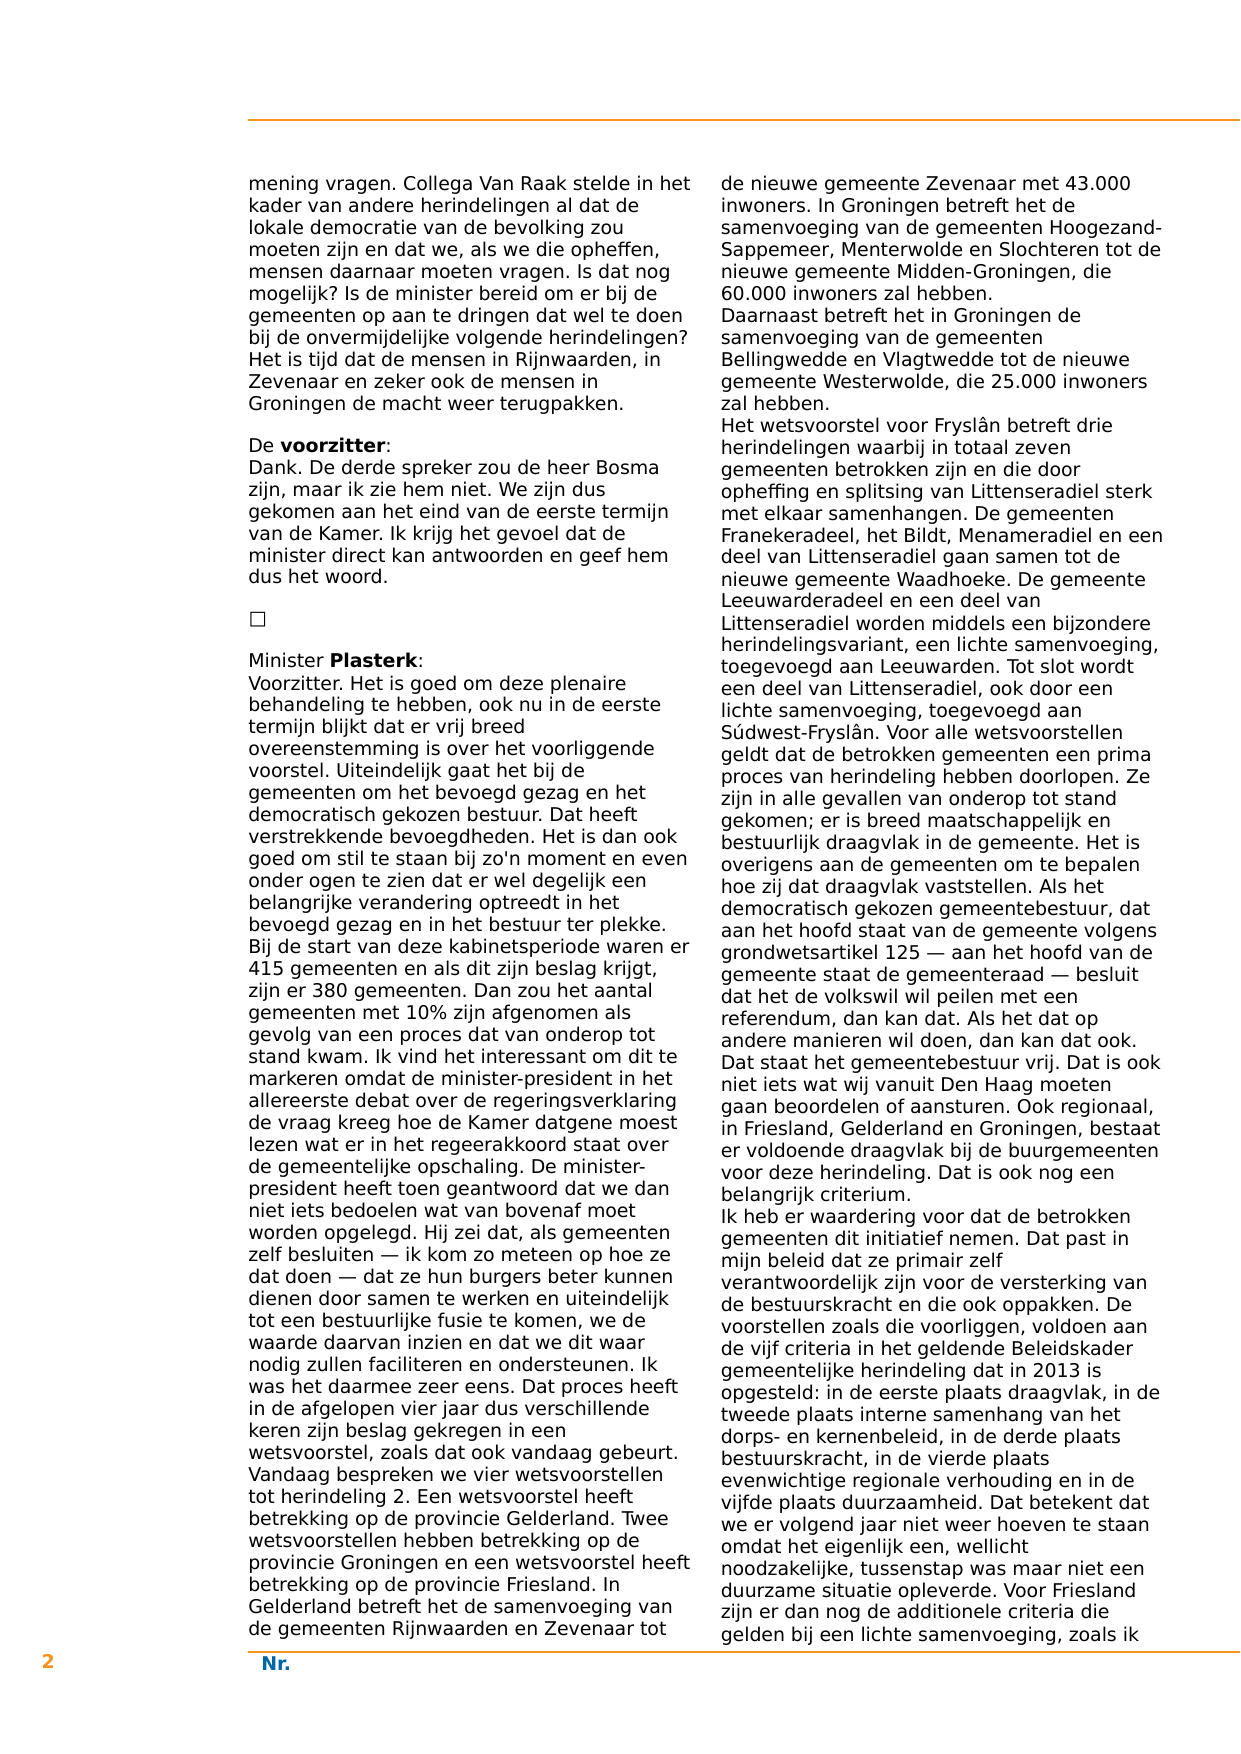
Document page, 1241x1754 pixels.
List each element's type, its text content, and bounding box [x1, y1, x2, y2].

text Daarnaast betreft het in Groningen de samenvoeging van de gemeenten Bellingwedde en Vlagtwedde tot de nieuwe gemeente Westerwolde, die 25.000 inwoners zal hebben. [721, 305, 1163, 414]
text Dank. De derde spreker zou de heer Bosma zijn, maar ik zie hem niet. We zijn dus gekomen aan het eind van de eerste termijn van de Kamer. Ik krijg het gevoel dat de minister direct kan antwoorden en geef hem dus het woord. [248, 457, 691, 588]
text Minister Plasterk: [248, 650, 691, 672]
text Bij de start van deze kabinetsperiode waren er 415 gemeenten en als dit zijn beslag krijgt, zijn er 380 gemeenten. Dan zou het aantal gemeenten met 10% zijn afgenomen als gevolg van een proces dat van onderop tot stand kwam. Ik vind het interessant om dit te markeren omdat de minister-president in het allereerste debat over de regeringsverklaring de vraag kreeg hoe de Kamer datgene moest lezen wat er in het regeerakkoord staat over de gemeentelijke opschaling. De minister-president heeft toen geantwoord dat we dan niet iets bedoelen wat van bovenaf moet worden opgelegd. Hij zei dat, als gemeenten zelf besluiten — ik kom zo meteen op hoe ze dat doen — dat ze hun burgers beter kunnen dienen door samen te werken en uiteindelijk tot een bestuurlijke fusie te komen, we de waarde daarvan inzien en dat we dit waar nodig zullen faciliteren en ondersteunen. Ik was het daarmee zeer eens. Dat proces heeft in de afgelopen vier jaar dus verschillende keren zijn beslag gekregen in een wetsvoorstel, zoals dat ook vandaag gebeurt. [248, 936, 691, 1464]
text Vandaag bespreken we vier wetsvoorstellen tot herindeling 2. Een wetsvoorstel heeft betrekking op de provincie Gelderland. Twee wetsvoorstellen hebben betrekking op de provincie Groningen en een wetsvoorstel heeft betrekking op de provincie Friesland. In Gelderland betreft het de samenvoeging van de gemeenten Rijnwaarden en Zevenaar tot [248, 1464, 691, 1639]
text Het is tijd dat de mensen in Rijnwaarden, in Zevenaar en zeker ook de mensen in Groningen de macht weer terugpakken. [248, 349, 691, 414]
text Het wetsvoorstel voor Fryslân betreft drie herindelingen waarbij in totaal zeven gemeenten betrokken zijn en die door opheffing en splitsing van Littenseradiel sterk met elkaar samenhangen. De gemeenten Franekeradeel, het Bildt, Menameradiel en een deel van Littenseradiel gaan samen tot de nieuwe gemeente Waadhoeke. De gemeente Leeuwarderadeel en een deel van Littenseradiel worden middels een bijzondere herindelingsvariant, een lichte samenvoeging, toegevoegd aan Leeuwarden. Tot slot wordt een deel van Littenseradiel, ook door een lichte samenvoeging, toegevoegd aan Súdwest-Fryslân. Voor alle wetsvoorstellen geldt dat de betrokken gemeenten een prima proces van herindeling hebben doorlopen. Ze zijn in alle gevallen van onderop tot stand gekomen; er is breed maatschappelijk en bestuurlijk draagvlak in de gemeente. Het is overigens aan de gemeenten om te bepalen hoe zij dat draagvlak vaststellen. Als het democratisch gekozen gemeentebestuur, dat aan het hoofd staat van de gemeente volgens grondwetsartikel 125 — aan het hoofd van de gemeente staat de gemeenteraad — besluit dat het de volkswil wil peilen met een referendum, dan kan dat. Als het dat op andere manieren wil doen, dan kan dat ook. Dat staat het gemeentebestuur vrij. Dat is ook niet iets wat wij vanuit Den Haag moeten gaan beoordelen of aansturen. Ook regionaal, in Friesland, Gelderland en Groningen, bestaat er voldoende draagvlak bij de buurgemeenten voor deze herindeling. Dat is ook nog een belangrijk criterium. [721, 414, 1163, 1206]
text mening vragen. Collega Van Raak stelde in het kader van andere herindelingen al dat de lokale democratie van de bevolking zou moeten zijn en dat we, als we die opheffen, mensen daarnaar moeten vragen. Is dat nog mogelijk? Is de minister bereid om er bij de gemeenten op aan te dringen dat wel te doen bij de onvermijdelijke volgende herindelingen? [248, 173, 691, 349]
text de nieuwe gemeente Zevenaar met 43.000 inwoners. In Groningen betreft het de samenvoeging van de gemeenten Hoogezand-Sappemeer, Menterwolde en Slochteren tot de nieuwe gemeente Midden-Groningen, die 60.000 inwoners zal hebben. [721, 173, 1163, 305]
text Voorzitter. Het is goed om deze plenaire behandeling te hebben, ook nu in de eerste termijn blijkt dat er vrij breed overeenstemming is over het voorliggende voorstel. Uiteindelijk gaat het bij de gemeenten om het bevoegd gezag en het democratisch gekozen bestuur. Dat heeft verstrekkende bevoegdheden. Het is dan ook goed om stil te staan bij zo'n moment en even onder ogen te zien dat er wel degelijk een belangrijke verandering optreedt in het bevoegd gezag en in het bestuur ter plekke. [248, 672, 691, 936]
text ⬜ [248, 608, 691, 630]
text Ik heb er waardering voor dat de betrokken gemeenten dit initiatief nemen. Dat past in mijn beleid dat ze primair zelf verantwoordelijk zijn voor de versterking van de bestuurskracht en die ook oppakken. De voorstellen zoals die voorliggen, voldoen aan de vijf criteria in het geldende Beleidskader gemeentelijke herindeling dat in 2013 is opgesteld: in de eerste plaats draagvlak, in de tweede plaats interne samenhang van het dorps- en kernenbeleid, in de derde plaats bestuurskracht, in de vierde plaats evenwichtige regionale verhouding en in de vijfde plaats duurzaamheid. Dat betekent dat we er volgend jaar niet weer hoeven te staan omdat het eigenlijk een, wellicht noodzakelijke, tussenstap was maar niet een duurzame situatie opleverde. Voor Friesland zijn er dan nog de additionele criteria die gelden bij een lichte samenvoeging, zoals ik [721, 1206, 1163, 1645]
text De voorzitter: [248, 434, 691, 457]
